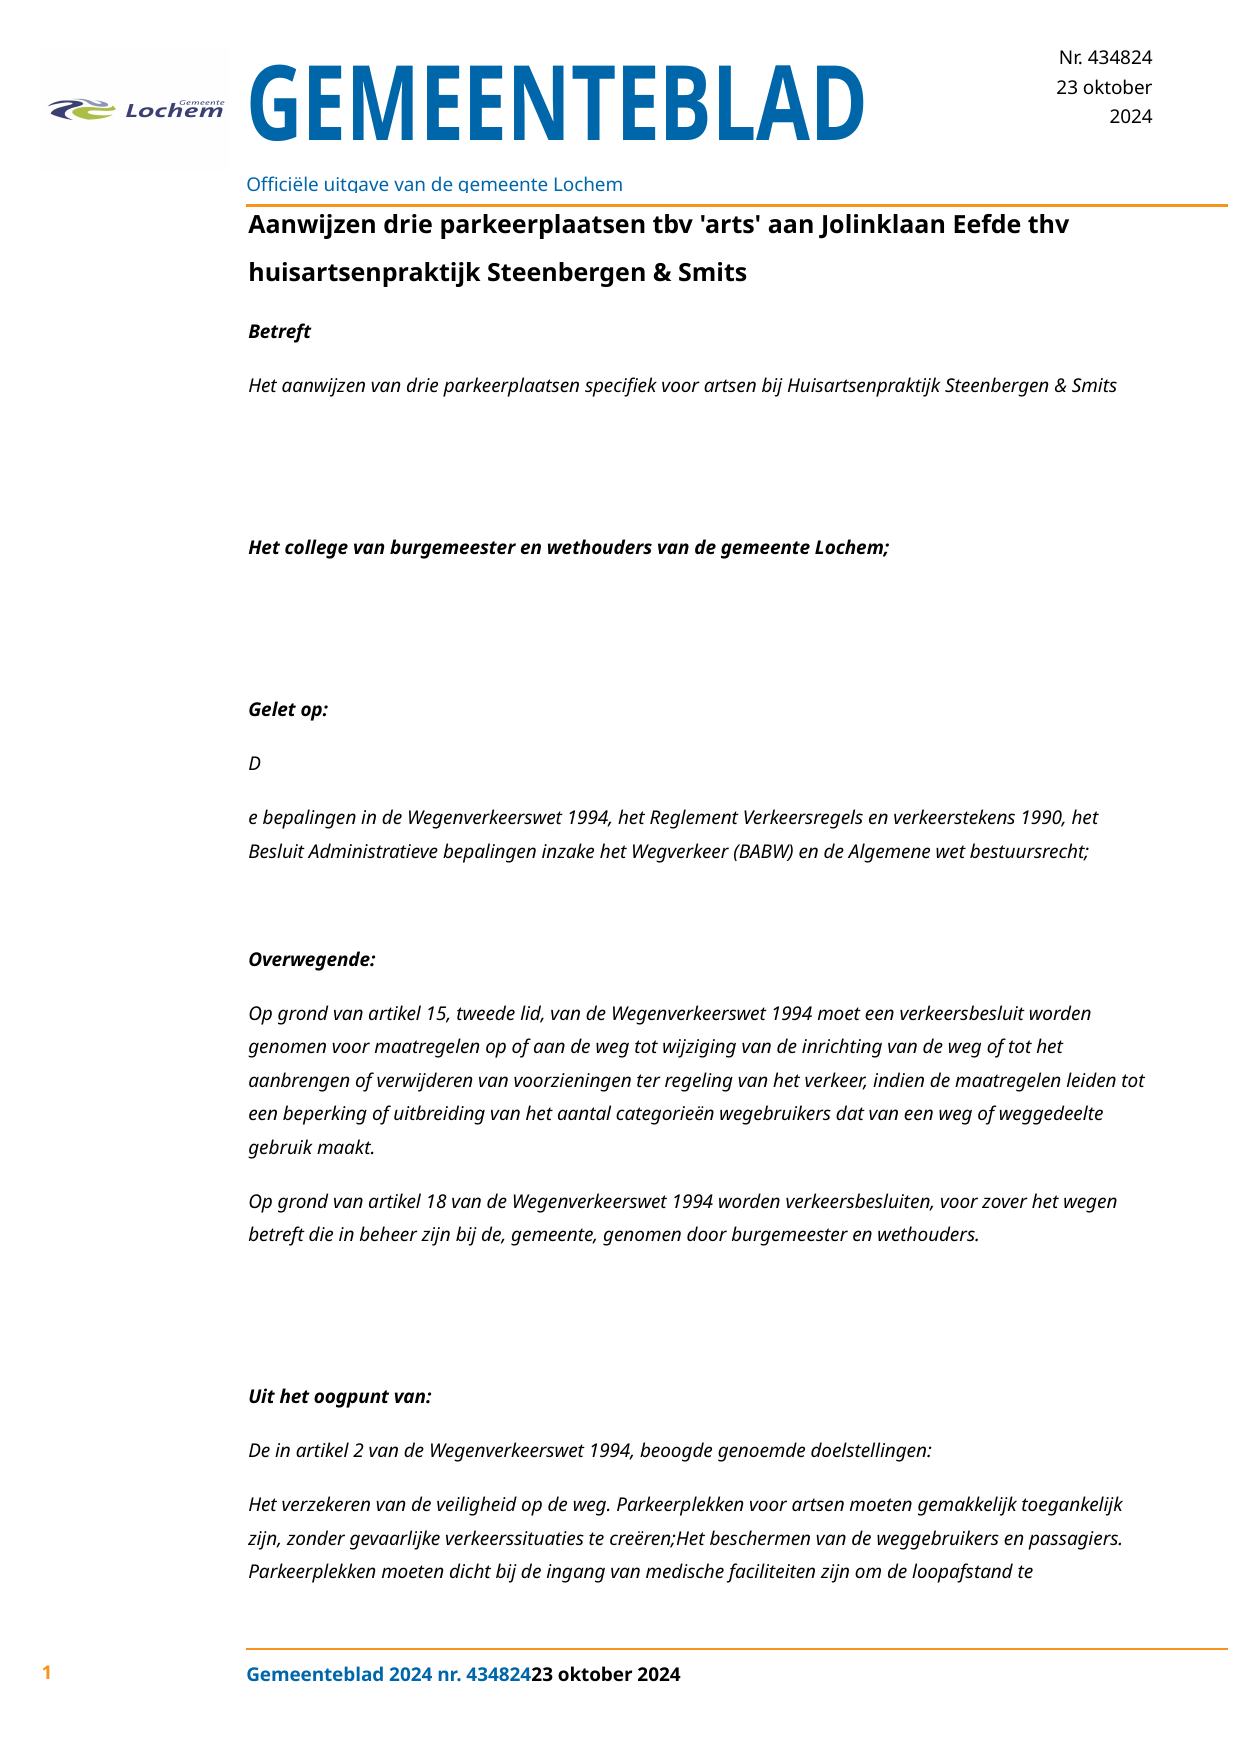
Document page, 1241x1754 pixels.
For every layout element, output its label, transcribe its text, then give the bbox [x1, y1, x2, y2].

text Gelet op: [248, 696, 1152, 722]
text Het college van burgemeester en wethouders van de gemeente Lochem; [248, 534, 1152, 560]
text Uit het oogpunt van: [248, 1383, 1152, 1409]
text Het aanwijzen van drie parkeerplaatsen specifiek voor artsen bij Huisartsenpraktijk Steenbergen & Smits [248, 372, 1152, 398]
text Het verzekeren van de veiligheid op de weg. Parkeerplekken voor artsen moeten gemakkelijk toegankelijk zijn, zonder gevaarlijke verkeerssituaties te creëren;Het beschermen van de weggebruikers en passagiers. Parkeerplekken moeten dicht bij de ingang van medische faciliteiten zijn om de loopafstand te [248, 1492, 1152, 1584]
picture [41, 47, 231, 172]
text Overwegende: [248, 946, 1152, 972]
text De in artikel 2 van de Wegenverkeerswet 1994, beoogde genoemde doelstellingen: [248, 1438, 1152, 1463]
text Op grond van artikel 15, tweede lid, van de Wegenverkeerswet 1994 moet een verkeersbesluit worden genomen voor maatregelen op of aan de weg tot wijziging van de inrichting van de weg of tot het aanbrengen of verwijderen van voorzieningen ter regeling van het verkeer, indien de maatregelen leiden tot een beperking of uitbreiding van het aantal categorieën wegebruikers dat van een weg of weggedeelte gebruik maakt. [248, 1000, 1152, 1159]
text Betreft [248, 318, 1152, 344]
text Aanwijzen drie parkeerplaatsen tbv 'arts' aan Jolinklaan Eefde thv huisartsenpraktijk Steenbergen & Smits [248, 207, 1152, 288]
text D [248, 750, 1152, 776]
text Op grond van artikel 18 van de Wegenverkeerswet 1994 worden verkeersbesluiten, voor zover het wegen betreft die in beheer zijn bij de, gemeente, genomen door burgemeester en wethouders. [248, 1188, 1152, 1247]
text e bepalingen in de Wegenverkeerswet 1994, het Reglement Verkeersregels en verkeerstekens 1990, het Besluit Administratieve bepalingen inzake het Wegverkeer (BABW) en de Algemene wet bestuursrecht; [248, 804, 1152, 864]
